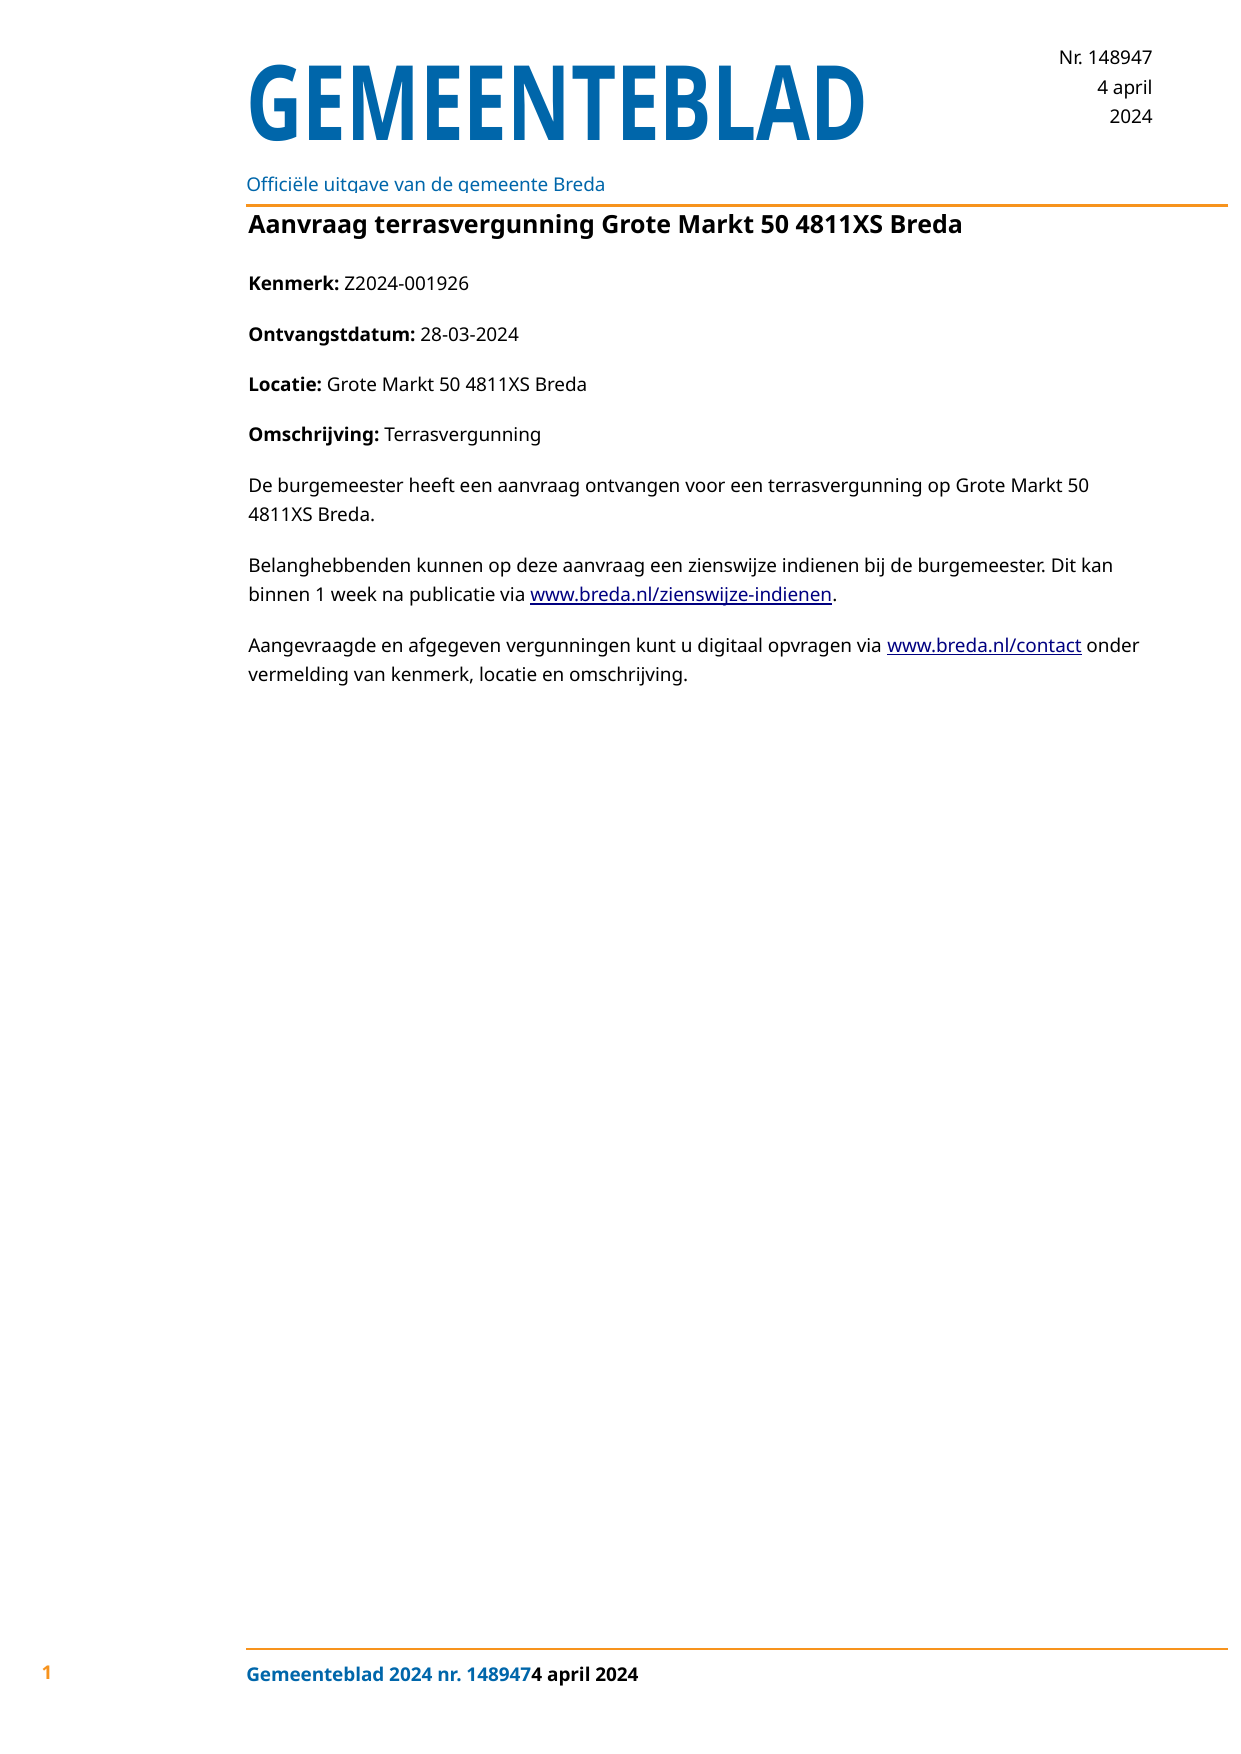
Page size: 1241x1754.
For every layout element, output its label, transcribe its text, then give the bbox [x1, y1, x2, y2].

text De burgemeester heeft een aanvraag ontvangen voor een terrasvergunning op Grote Markt 50 4811XS Breda. [248, 472, 1152, 527]
text Ontvangstdatum: 28-03-2024 [248, 321, 1152, 346]
text Belanghebbenden kunnen op deze aanvraag een zienswijze indienen bij de burgemeester. Dit kan binnen 1 week na publicatie via www.breda.nl/zienswijze-indienen. [248, 552, 1152, 607]
text Omschrijving: Terrasvergunning [248, 422, 1152, 447]
picture [41, 47, 231, 172]
text Aanvraag terrasvergunning Grote Markt 50 4811XS Breda [248, 207, 1152, 241]
text Locatie: Grote Markt 50 4811XS Breda [248, 371, 1152, 397]
text Kenmerk: Z2024-001926 [248, 270, 1152, 296]
text Aangevraagde en afgegeven vergunningen kunt u digitaal opvragen via www.breda.nl/contact onder vermelding van kenmerk, locatie en omschrijving. [248, 632, 1152, 687]
